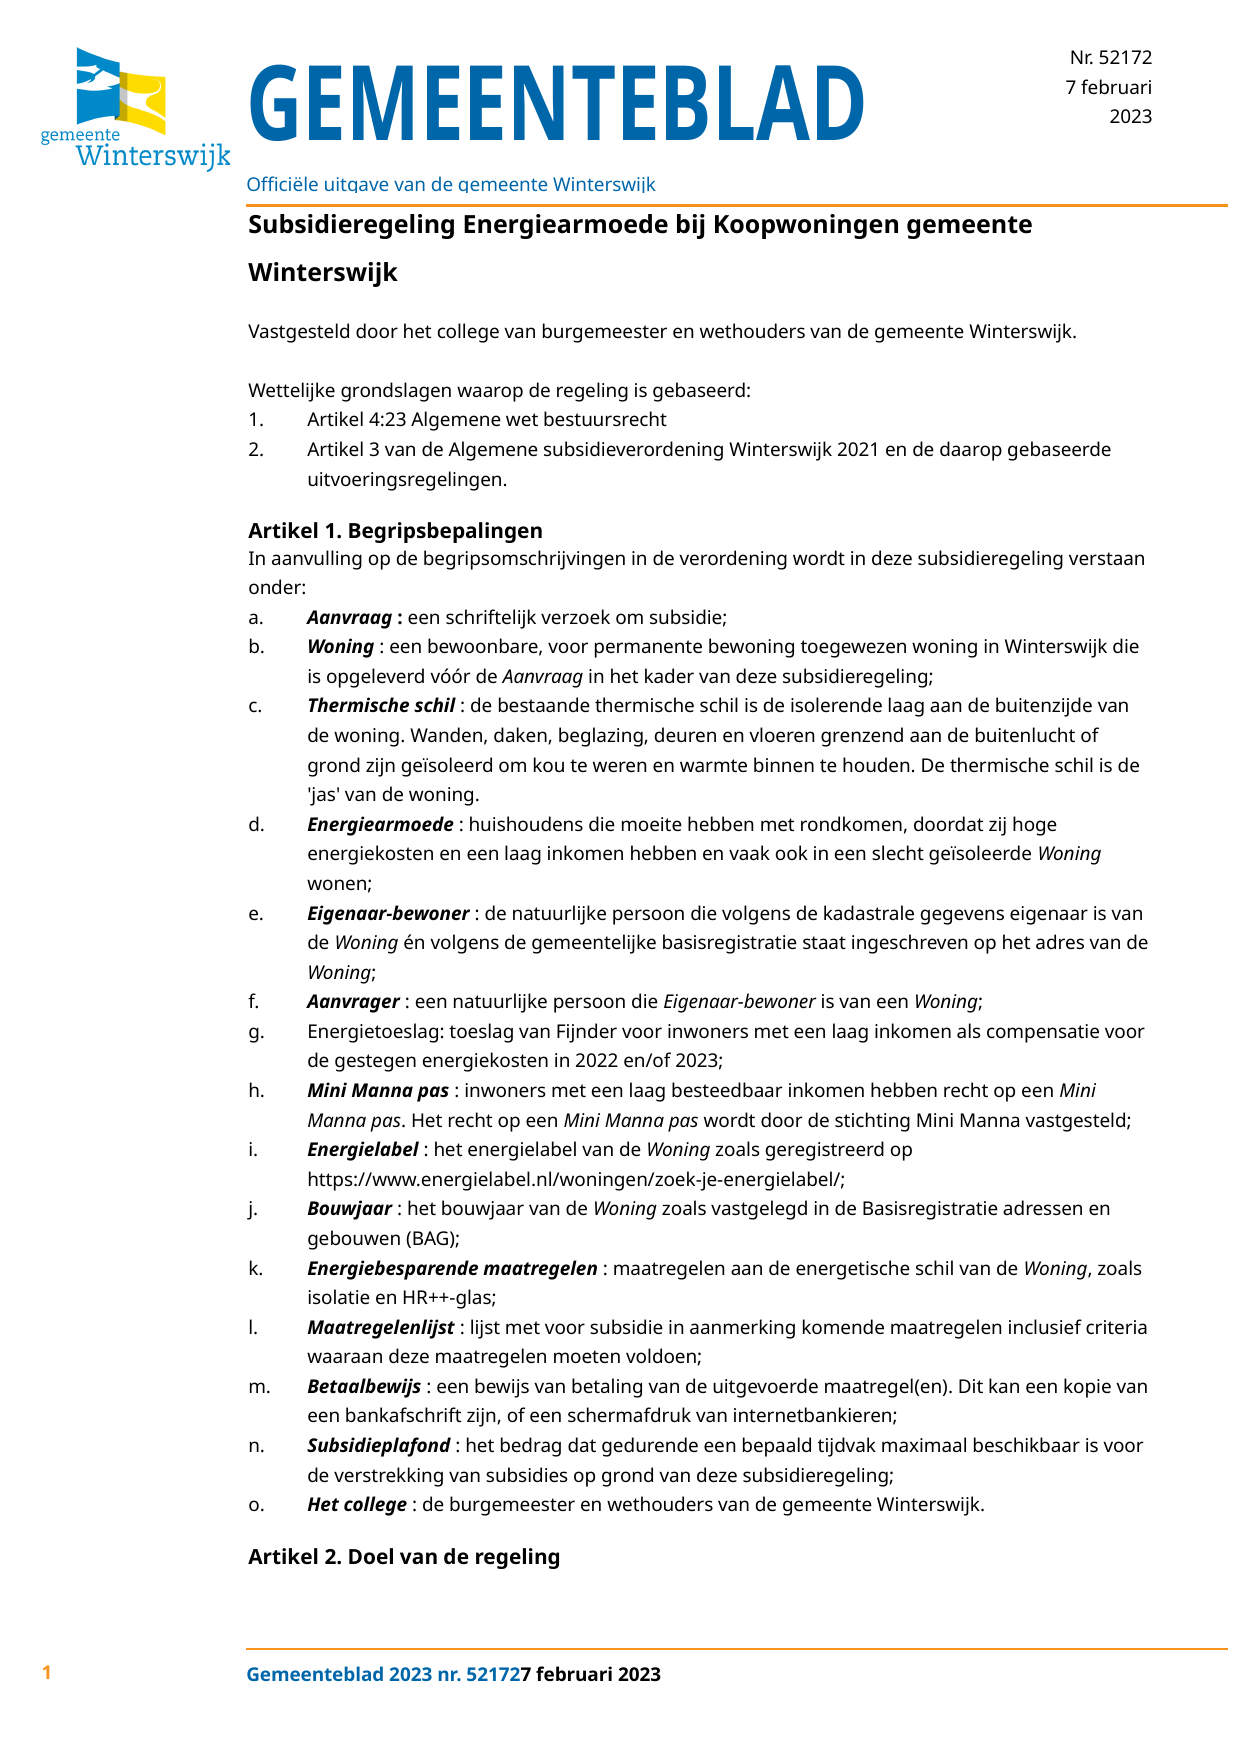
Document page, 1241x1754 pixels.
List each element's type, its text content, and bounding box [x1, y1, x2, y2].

picture [41, 47, 231, 172]
list Maatregelenlijst : lijst met voor subsidie in aanmerking komende maatregelen inclusief criteria waaraan deze maatregelen moeten voldoen; [248, 1314, 1152, 1369]
list Bouwjaar : het bouwjaar van de Woning zoals vastgelegd in de Basisregistratie adressen en gebouwen (BAG); [248, 1196, 1152, 1251]
text Subsidieregeling Energiearmoede bij Koopwoningen gemeente Winterswijk [248, 207, 1152, 288]
text In aanvulling op de begripsomschrijvingen in de verordening wordt in deze subsidieregeling verstaan onder: [248, 545, 1152, 600]
list Aanvrager : een natuurlijke persoon die Eigenaar-bewoner is van een Woning; [248, 988, 1152, 1014]
list Thermische schil : de bestaande thermische schil is de isolerende laag aan de buitenzijde van de woning. Wanden, daken, beglazing, deuren en vloeren grenzend aan de buitenlucht of grond zijn geïsoleerd om kou te weren en warmte binnen te houden. De thermische schil is de 'jas' van de woning. [248, 693, 1152, 807]
list Subsidieplafond : het bedrag dat gedurende een bepaald tijdvak maximaal beschikbaar is voor de verstrekking van subsidies op grond van deze subsidieregeling; [248, 1432, 1152, 1487]
text Vastgesteld door het college van burgemeester en wethouders van de gemeente Winterswijk. [248, 318, 1152, 344]
list Artikel 4:23 Algemene wet bestuursrecht [248, 407, 1152, 432]
text Artikel 1. Begripsbepalingen [248, 516, 1152, 545]
list Betaalbewijs : een bewijs van betaling van de uitgevoerde maatregel(en). Dit kan een kopie van een bankafschrift zijn, of een schermafdruk van internetbankieren; [248, 1373, 1152, 1428]
list Energielabel : het energielabel van de Woning zoals geregistreerd op https://www.energielabel.nl/woningen/zoek-je-energielabel/; [248, 1136, 1152, 1192]
list Energietoeslag: toeslag van Fijnder voor inwoners met een laag inkomen als compensatie voor de gestegen energiekosten in 2022 en/of 2023; [248, 1018, 1152, 1073]
list Aanvraag : een schriftelijk verzoek om subsidie; [248, 604, 1152, 629]
list Eigenaar-bewoner : de natuurlijke persoon die volgens de kadastrale gegevens eigenaar is van de Woning én volgens de gemeentelijke basisregistratie staat ingeschreven op het adres van de Woning; [248, 900, 1152, 984]
list Energiebesparende maatregelen : maatregelen aan de energetische schil van de Woning, zoals isolatie en HR++-glas; [248, 1255, 1152, 1310]
list Woning : een bewoonbare, voor permanente bewoning toegewezen woning in Winterswijk die is opgeleverd vóór de Aanvraag in het kader van deze subsidieregeling; [248, 633, 1152, 689]
list Mini Manna pas : inwoners met een laag besteedbaar inkomen hebben recht op een Mini Manna pas. Het recht op een Mini Manna pas wordt door de stichting Mini Manna vastgesteld; [248, 1077, 1152, 1132]
list Het college : de burgemeester en wethouders van de gemeente Winterswijk. [248, 1491, 1152, 1517]
text Wettelijke grondslagen waarop de regeling is gebaseerd: [248, 377, 1152, 403]
list Artikel 3 van de Algemene subsidieverordening Winterswijk 2021 en de daarop gebaseerde uitvoeringsregelingen. [248, 436, 1152, 492]
text Artikel 2. Doel van de regeling [248, 1542, 1152, 1570]
picture [225, 153, 231, 162]
list Energiearmoede : huishoudens die moeite hebben met rondkomen, doordat zij hoge energiekosten en een laag inkomen hebben en vaak ook in een slecht geïsoleerde Woning wonen; [248, 811, 1152, 896]
